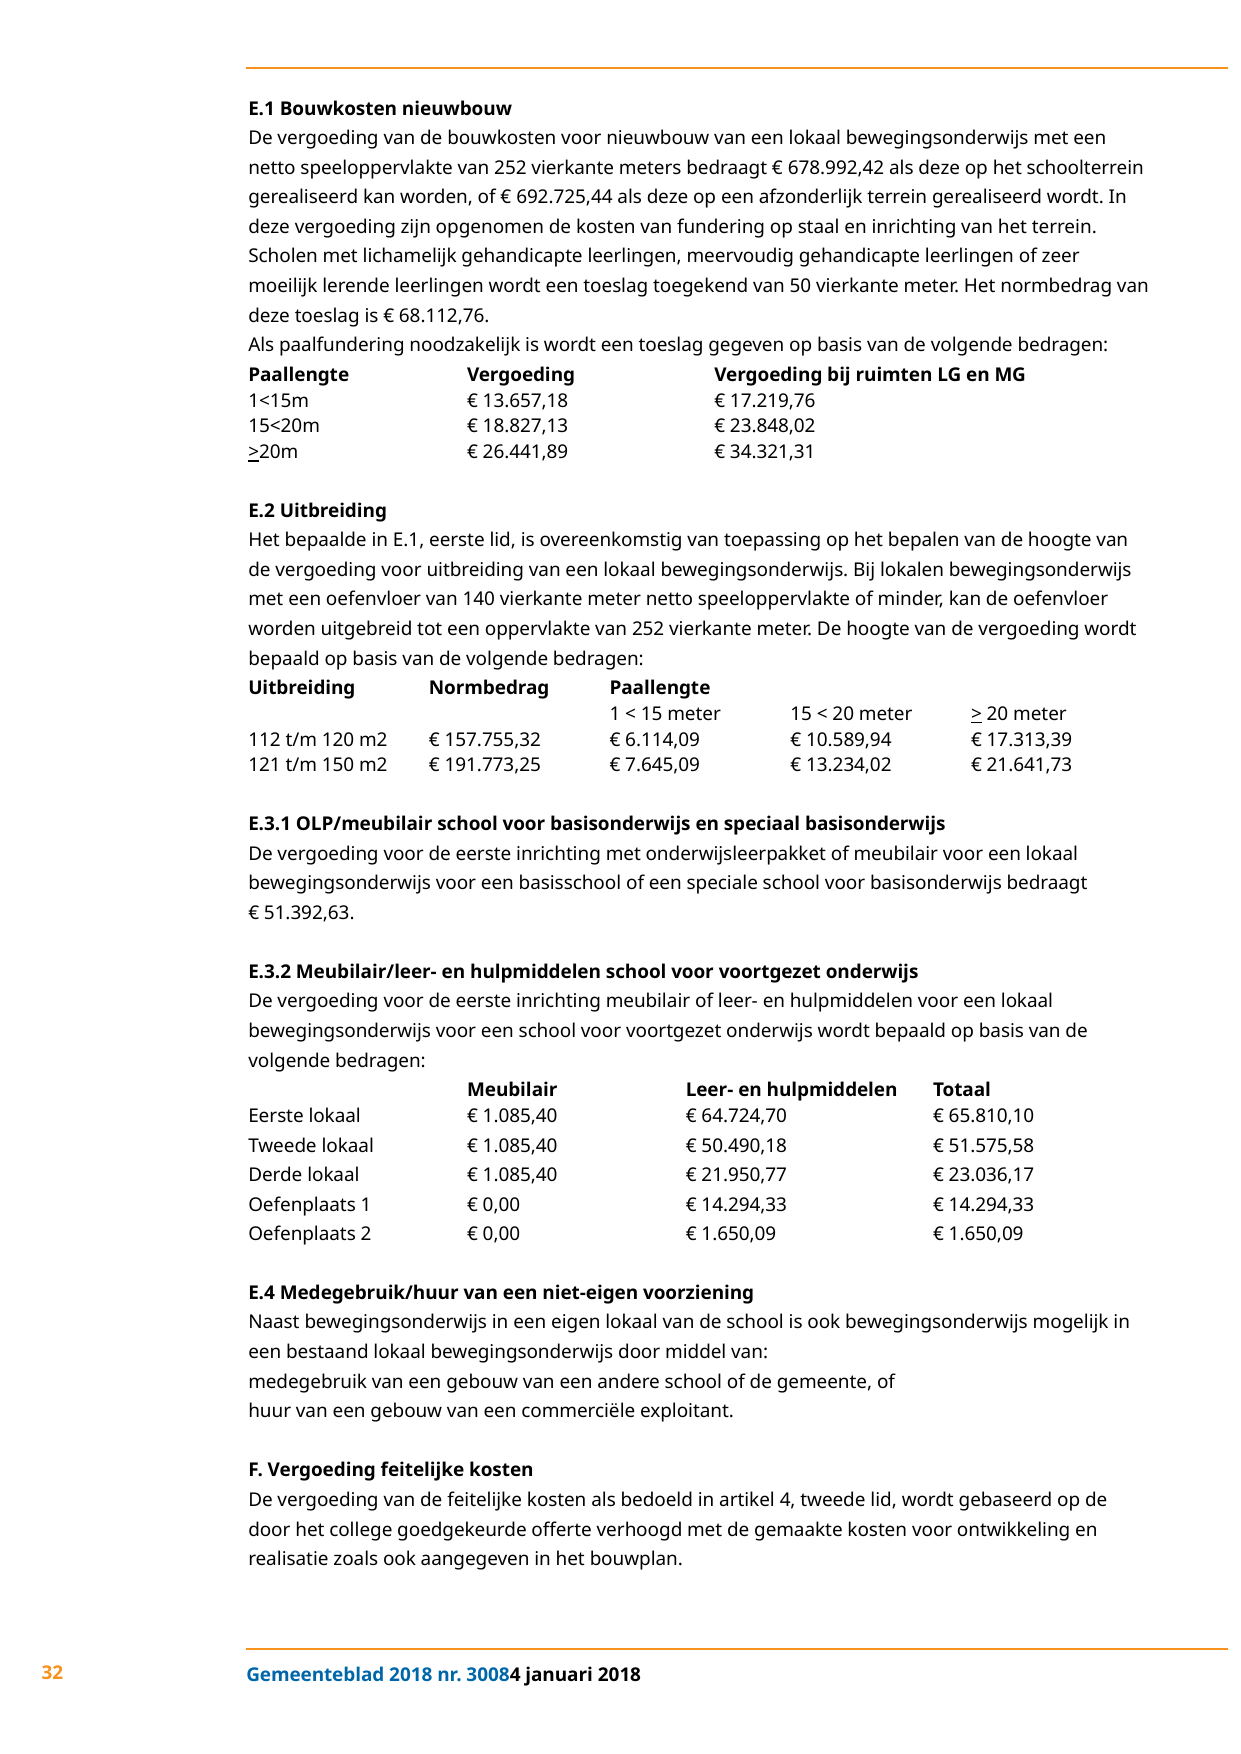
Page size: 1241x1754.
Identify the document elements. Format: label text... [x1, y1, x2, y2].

table_cell € 191.773,25 [429, 752, 609, 777]
text E.1 Bouwkosten nieuwbouw [248, 95, 1152, 121]
text huur van een gebouw van een commerciële exploitant. [248, 1397, 1152, 1423]
table_cell € 157.755,32 [429, 726, 609, 752]
text Het bepaalde in E.1, eerste lid, is overeenkomstig van toepassing op het bepalen van de hoogte van de vergoeding voor uitbreiding van een lokaal bewegingsonderwijs. Bij lokalen bewegingsonderwijs met een oefenvloer van 140 vierkante meter netto speeloppervlakte of minder, kan de oefenvloer worden uitgebreid tot een oppervlakte van 252 vierkante meter. De hoogte van de vergoeding wordt bepaald op basis van de volgende bedragen: [248, 526, 1152, 671]
text Als paalfundering noodzakelijk is wordt een toeslag gegeven op basis van de volgende bedragen: [248, 331, 1152, 357]
table_header Paallengte [248, 361, 467, 387]
text De vergoeding voor de eerste inrichting meubilair of leer- en hulpmiddelen voor een lokaal bewegingsonderwijs voor een school voor voortgezet onderwijs wordt bepaald op basis van de volgende bedragen: [248, 988, 1152, 1073]
table_cell 15 < 20 meter [790, 700, 971, 726]
text Naast bewegingsonderwijs in een eigen lokaal van de school is ook bewegingsonderwijs mogelijk in een bestaand lokaal bewegingsonderwijs door middel van: [248, 1309, 1152, 1364]
table_cell 15<20m [248, 413, 467, 438]
text E.4 Medegebruik/huur van een niet-eigen voorziening [248, 1279, 1152, 1305]
table_header Uitbreiding [248, 675, 429, 700]
table_cell € 26.441,89 [467, 438, 714, 464]
table_cell >20m [248, 438, 467, 464]
table_cell 1 < 15 meter [609, 700, 790, 726]
table_cell € 18.827,13 [467, 413, 714, 438]
table_cell € 1.085,40 € 1.085,40 € 1.085,40 € 0,00 € 0,00 [467, 1102, 686, 1246]
text E.3.1 OLP/meubilair school voor basisonderwijs en speciaal basisonderwijs [248, 810, 1152, 836]
table_header Leer- en hulpmiddelen [686, 1077, 933, 1102]
table_cell € 6.114,09 [609, 726, 790, 752]
table_cell € 21.641,73 [971, 752, 1152, 777]
table_cell 1<15m [248, 387, 467, 413]
table_cell 112 t/m 120 m2 [248, 726, 429, 752]
table_cell > 20 meter [971, 700, 1152, 726]
table_header Vergoeding [467, 361, 714, 387]
text medegebruik van een gebouw van een andere school of de gemeente, of [248, 1368, 1152, 1394]
text E.2 Uitbreiding [248, 497, 1152, 523]
table_cell € 17.219,76 [714, 387, 1152, 413]
table_header Normbedrag [429, 675, 609, 700]
table_cell € 34.321,31 [714, 438, 1152, 464]
table_cell € 17.313,39 [971, 726, 1152, 752]
text E.3.2 Meubilair/leer- en hulpmiddelen school voor voortgezet onderwijs [248, 958, 1152, 984]
table_header Vergoeding bij ruimten LG en MG [714, 361, 1152, 387]
table_cell € 7.645,09 [609, 752, 790, 777]
text Scholen met lichamelijk gehandicapte leerlingen, meervoudig gehandicapte leerlingen of zeer moeilijk lerende leerlingen wordt een toeslag toegekend van 50 vierkante meter. Het normbedrag van deze toeslag is € 68.112,76. [248, 243, 1152, 328]
table_header Meubilair [467, 1077, 686, 1102]
text F. Vergoeding feitelijke kosten [248, 1457, 1152, 1482]
table_cell € 10.589,94 [790, 726, 971, 752]
table_cell € 23.848,02 [714, 413, 1152, 438]
picture [41, 47, 231, 172]
text De vergoeding voor de eerste inrichting met onderwijsleerpakket of meubilair voor een lokaal bewegingsonderwijs voor een basisschool of een speciale school voor basisonderwijs bedraagt € 51.392,63. [248, 840, 1152, 925]
table_cell € 65.810,10 € 51.575,58 € 23.036,17 € 14.294,33 € 1.650,09 [933, 1102, 1152, 1246]
table_cell € 13.657,18 [467, 387, 714, 413]
table_header [248, 1077, 467, 1102]
table_cell € 13.234,02 [790, 752, 971, 777]
table_cell € 64.724,70 € 50.490,18 € 21.950,77 € 14.294,33 € 1.650,09 [686, 1102, 933, 1246]
text De vergoeding van de bouwkosten voor nieuwbouw van een lokaal bewegingsonderwijs met een netto speeloppervlakte van 252 vierkante meters bedraagt € 678.992,42 als deze op het schoolterrein gerealiseerd kan worden, of € 692.725,44 als deze op een afzonderlijk terrein gerealiseerd wordt. In deze vergoeding zijn opgenomen de kosten van fundering op staal en inrichting van het terrein. [248, 124, 1152, 239]
table_cell 121 t/m 150 m2 [248, 752, 429, 777]
table_cell [429, 700, 609, 726]
table_header Totaal [933, 1077, 1152, 1102]
table_cell [248, 700, 429, 726]
table_cell Eerste lokaal Tweede lokaal Derde lokaal Oefenplaats 1 Oefenplaats 2 [248, 1102, 467, 1246]
text De vergoeding van de feitelijke kosten als bedoeld in artikel 4, tweede lid, wordt gebaseerd op de door het college goedgekeurde offerte verhoogd met de gemaakte kosten voor ontwikkeling en realisatie zoals ook aangegeven in het bouwplan. [248, 1486, 1152, 1571]
table_header Paallengte [609, 675, 1152, 700]
